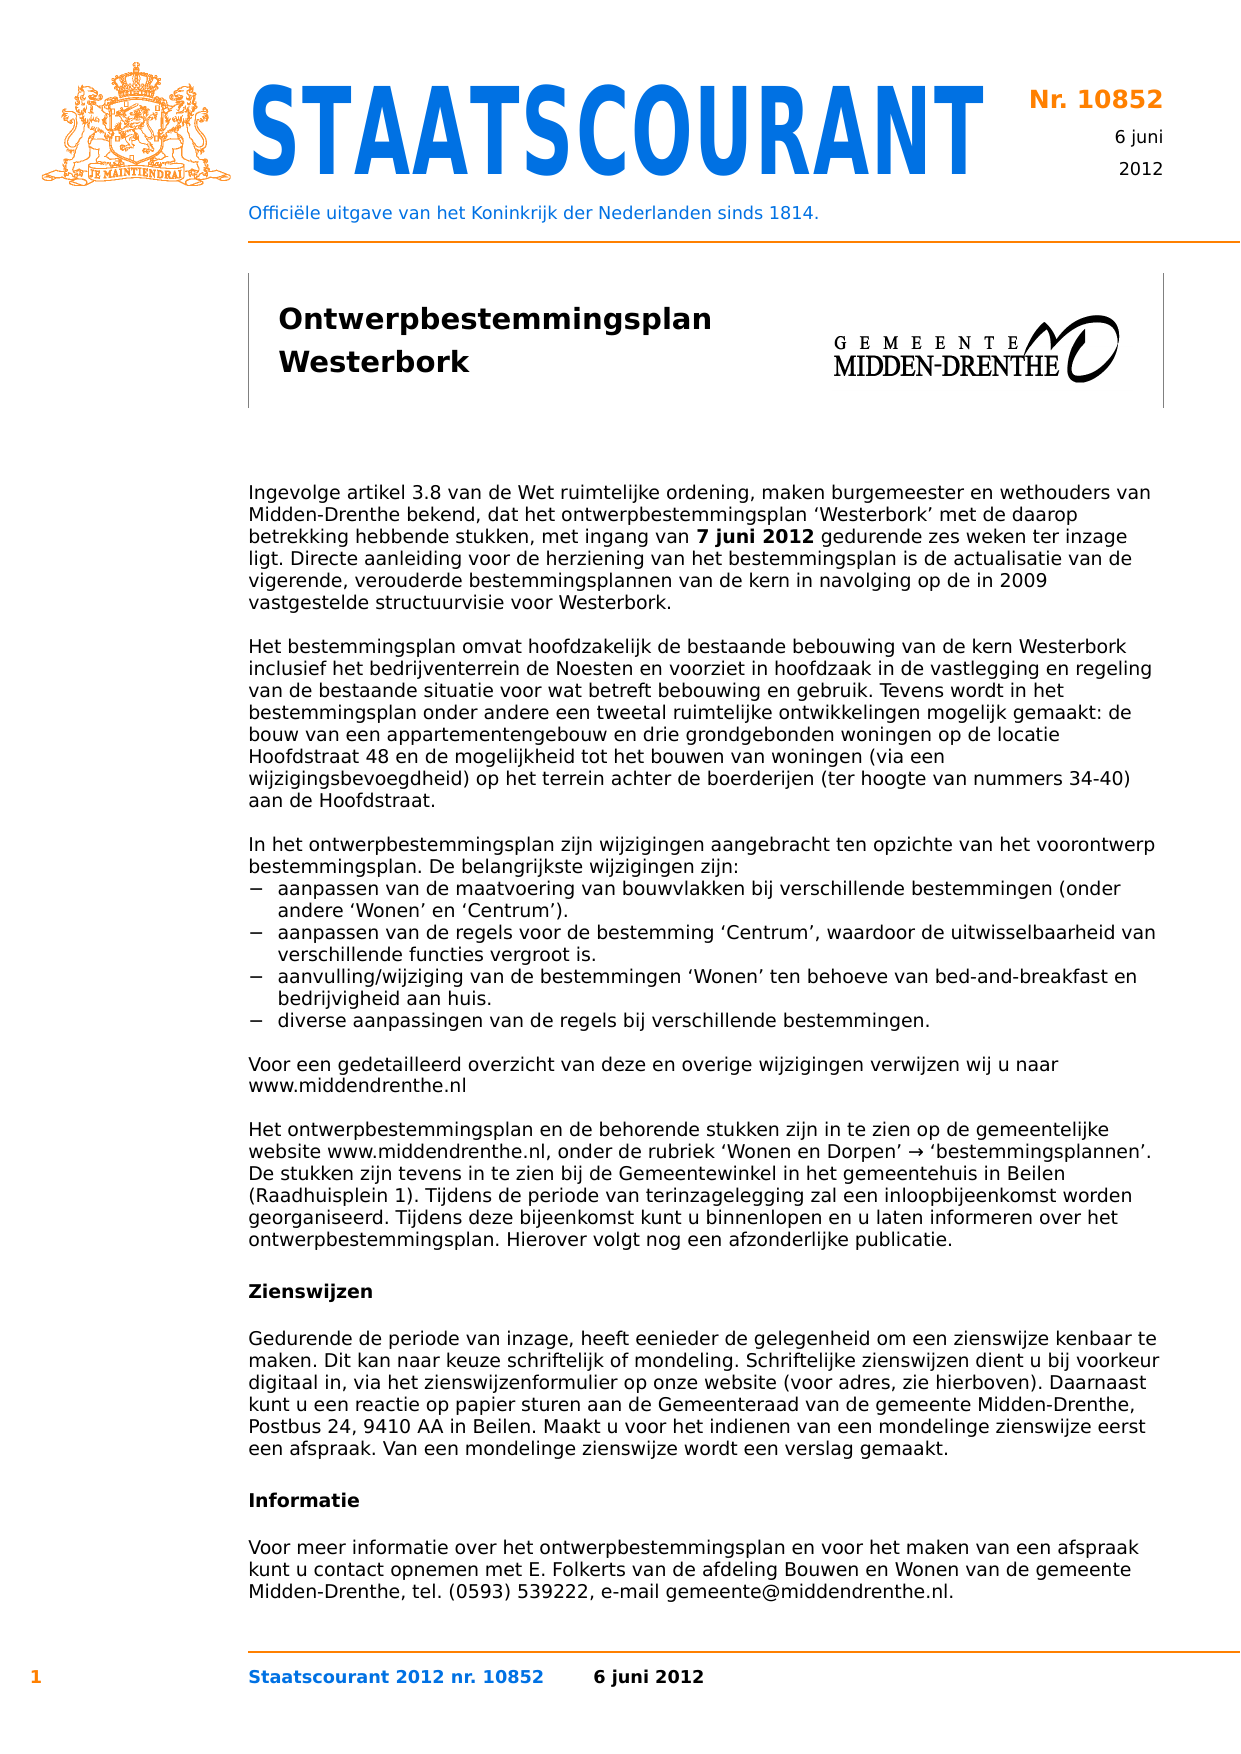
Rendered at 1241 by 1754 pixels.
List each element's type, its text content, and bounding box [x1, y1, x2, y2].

text − diverse aanpassingen van de regels bij verschillende bestemmingen. [248, 1009, 1163, 1032]
table_header STAATSCOURANT [248, 62, 998, 203]
text Voor meer informatie over het ontwerpbestemmingsplan en voor het maken van een afspraak kunt u contact opnemen met E. Folkerts van de afdeling Bouwen en Wonen van de gemeente Midden-Drenthe, tel. (0593) 539222, e-mail gemeente@middendrenthe.nl. [248, 1537, 1163, 1603]
picture [41, 62, 231, 186]
table_cell 2012 [998, 153, 1240, 203]
table_cell Officiële uitgave van het Koninkrijk der Nederlanden sinds 1814. [248, 203, 1240, 241]
text Het ontwerpbestemmingsplan en de behorende stukken zijn in te zien op de gemeentelijke website www.middendrenthe.nl, onder de rubriek ‘Wonen en Dorpen’ → ‘bestemmingsplannen’. De stukken zijn tevens in te zien bij de Gemeentewinkel in het gemeentehuis in Beilen (Raadhuisplein 1). Tijdens de periode van terinzagelegging zal een inloopbijeenkomst worden georganiseerd. Tijdens deze bijeenkomst kunt u binnenlopen en u laten informeren over het ontwerpbestemmingsplan. Hierover volgt nog een afzonderlijke publicatie. [248, 1119, 1163, 1251]
text − aanpassen van de regels voor de bestemming ‘Centrum’, waardoor de uitwisselbaarheid van verschillende functies vergroot is. [248, 922, 1163, 966]
table_header [25, 62, 248, 241]
picture [832, 302, 1134, 391]
subtitle Informatie [248, 1490, 1163, 1512]
subtitle Zienswijzen [248, 1281, 1163, 1303]
text Het bestemmingsplan omvat hoofdzakelijk de bestaande bebouwing van de kern Westerbork inclusief het bedrijventerrein de Noesten en voorziet in hoofdzaak in de vastlegging en regeling van de bestaande situatie voor wat betreft bebouwing en gebruik. Tevens wordt in het bestemmingsplan onder andere een tweetal ruimtelijke ontwikkelingen mogelijk gemaakt: de bouw van een appartementengebouw en drie grondgebonden woningen op de locatie Hoofdstraat 48 en de mogelijkheid tot het bouwen van woningen (via een wijzigingsbevoegdheid) op het terrein achter de boerderijen (ter hoogte van nummers 34-40) aan de Hoofdstraat. [248, 636, 1163, 812]
text Gedurende de periode van inzage, heeft eenieder de gelegenheid om een zienswijze kenbaar te maken. Dit kan naar keuze schriftelijk of mondeling. Schriftelijke zienswijzen dient u bij voorkeur digitaal in, via het zienswijzenformulier op onze website (voor adres, zie hierboven). Daarnaast kunt u een reactie op papier sturen aan de Gemeenteraad van de gemeente Midden-Drenthe, Postbus 24, 9410 AA in Beilen. Maakt u voor het indienen van een mondelinge zienswijze eerst een afspraak. Van een mondelinge zienswijze wordt een verslag gemaakt. [248, 1328, 1163, 1460]
text − aanvulling/wijziging van de bestemmingen ‘Wonen’ ten behoeve van bed-and-breakfast en bedrijvigheid aan huis. [248, 966, 1163, 1009]
text In het ontwerpbestemmingsplan zijn wijzigingen aangebracht ten opzichte van het voorontwerp bestemmingsplan. De belangrijkste wijzigingen zijn: [248, 834, 1163, 878]
table_header Nr. 10852 [998, 62, 1240, 121]
subtitle Ontwerpbestemmingsplan Westerbork [249, 273, 1163, 408]
table_cell 6 juni [998, 121, 1240, 153]
text − aanpassen van de maatvoering van bouwvlakken bij verschillende bestemmingen (onder andere ‘Wonen’ en ‘Centrum’). [248, 878, 1163, 922]
text Ingevolge artikel 3.8 van de Wet ruimtelijke ordening, maken burgemeester en wethouders van Midden-Drenthe bekend, dat het ontwerpbestemmingsplan ‘Westerbork’ met de daarop betrekking hebbende stukken, met ingang van 7 juni 2012 gedurende zes weken ter inzage ligt. Directe aanleiding voor de herziening van het bestemmingsplan is de actualisatie van de vigerende, verouderde bestemmingsplannen van de kern in navolging op de in 2009 vastgestelde structuurvisie voor Westerbork. [248, 482, 1163, 614]
text Voor een gedetailleerd overzicht van deze en overige wijzigingen verwijzen wij u naar www.middendrenthe.nl [248, 1053, 1163, 1097]
